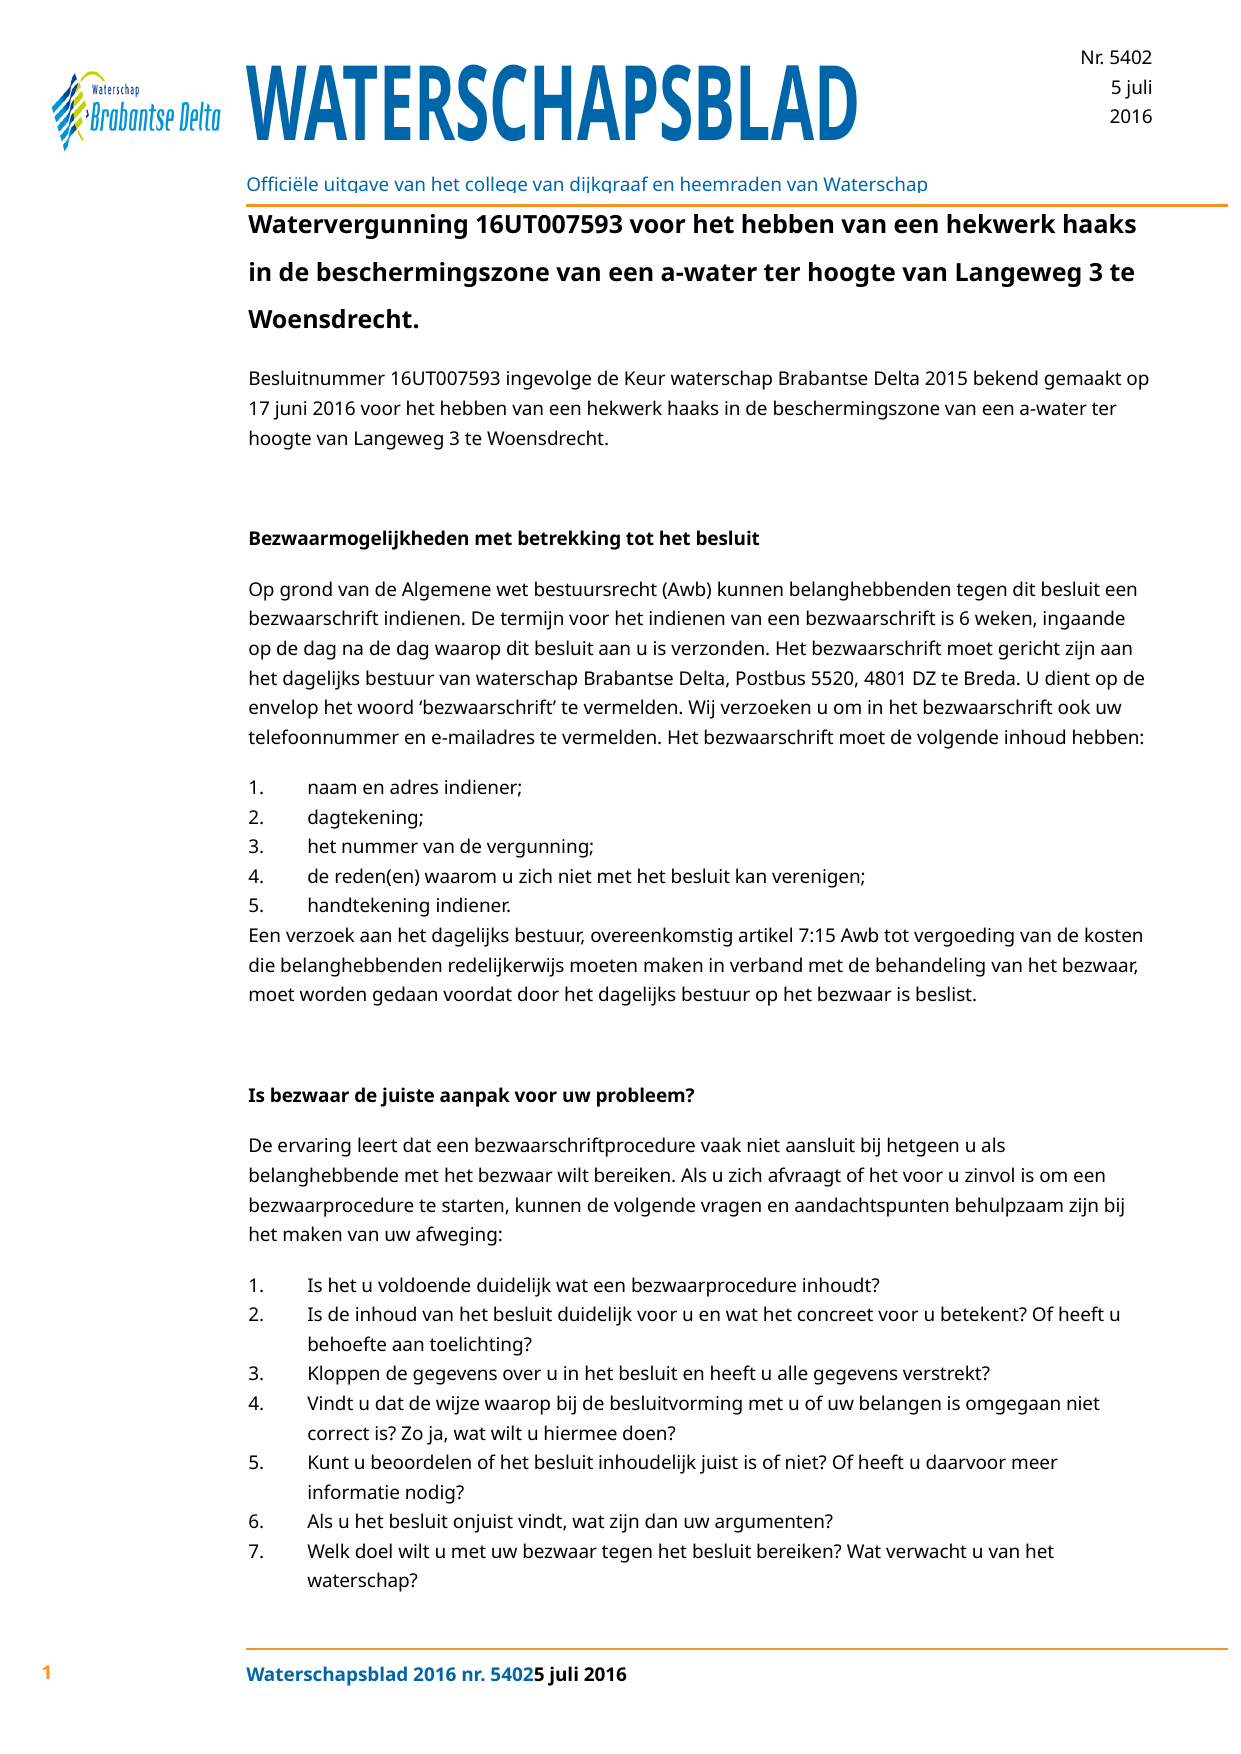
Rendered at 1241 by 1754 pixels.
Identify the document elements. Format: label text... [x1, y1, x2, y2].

text Een verzoek aan het dagelijks bestuur, overeenkomstig artikel 7:15 Awb tot vergoeding van de kosten die belanghebbenden redelijkerwijs moeten maken in verband met de behandeling van het bezwaar, moet worden gedaan voordat door het dagelijks bestuur op het bezwaar is beslist. [248, 922, 1152, 1007]
list handtekening indiener. [248, 893, 1152, 918]
list de reden(en) waarom u zich niet met het besluit kan verenigen; [248, 863, 1152, 889]
list Vindt u dat de wijze waarop bij de besluitvorming met u of uw belangen is omgegaan niet correct is? Zo ja, wat wilt u hiermee doen? [248, 1390, 1152, 1445]
list Als u het besluit onjuist vindt, wat zijn dan uw argumenten? [248, 1508, 1152, 1534]
list Is de inhoud van het besluit duidelijk voor u en wat het concreet voor u betekent? Of heeft u behoefte aan toelichting? [248, 1301, 1152, 1357]
list naam en adres indiener; [248, 774, 1152, 800]
list Is het u voldoende duidelijk wat een bezwaarprocedure inhoudt? [248, 1272, 1152, 1297]
text Is bezwaar de juiste aanpak voor uw probleem? [248, 1082, 1152, 1108]
list dagtekening; [248, 804, 1152, 829]
list Kunt u beoordelen of het besluit inhoudelijk juist is of niet? Of heeft u daarvoor meer informatie nodig? [248, 1449, 1152, 1504]
text Op grond van de Algemene wet bestuursrecht (Awb) kunnen belanghebbenden tegen dit besluit een bezwaarschrift indienen. De termijn voor het indienen van een bezwaarschrift is 6 weken, ingaande op de dag na de dag waarop dit besluit aan u is verzonden. Het bezwaarschrift moet gericht zijn aan het dagelijks bestuur van waterschap Brabantse Delta, Postbus 5520, 4801 DZ te Breda. U dient op de envelop het woord ‘bezwaarschrift’ te vermelden. Wij verzoeken u om in het bezwaarschrift ook uw telefoonnummer en e‑mailadres te vermelden. Het bezwaarschrift moet de volgende inhoud hebben: [248, 576, 1152, 749]
text De ervaring leert dat een bezwaarschriftprocedure vaak niet aansluit bij hetgeen u als belanghebbende met het bezwaar wilt bereiken. Als u zich afvraagt of het voor u zinvol is om een bezwaarprocedure te starten, kunnen de volgende vragen en aandachtspunten behulpzaam zijn bij het maken van uw afweging: [248, 1133, 1152, 1247]
text Besluitnummer 16UT007593 ingevolge de Keur waterschap Brabantse Delta 2015 bekend gemaakt op 17 juni 2016 voor het hebben van een hekwerk haaks in de beschermingszone van een a-water ter hoogte van Langeweg 3 te Woensdrecht. [248, 366, 1152, 450]
picture [41, 47, 231, 172]
list Kloppen de gegevens over u in het besluit en heeft u alle gegevens verstrekt? [248, 1361, 1152, 1386]
list Welk doel wilt u met uw bezwaar tegen het besluit bereiken? Wat verwacht u van het waterschap? [248, 1538, 1152, 1593]
text Watervergunning 16UT007593 voor het hebben van een hekwerk haaks in de beschermingszone van een a-water ter hoogte van Langeweg 3 te Woensdrecht. [248, 207, 1152, 336]
text Bezwaarmogelijkheden met betrekking tot het besluit [248, 526, 1152, 551]
list het nummer van de vergunning; [248, 833, 1152, 859]
